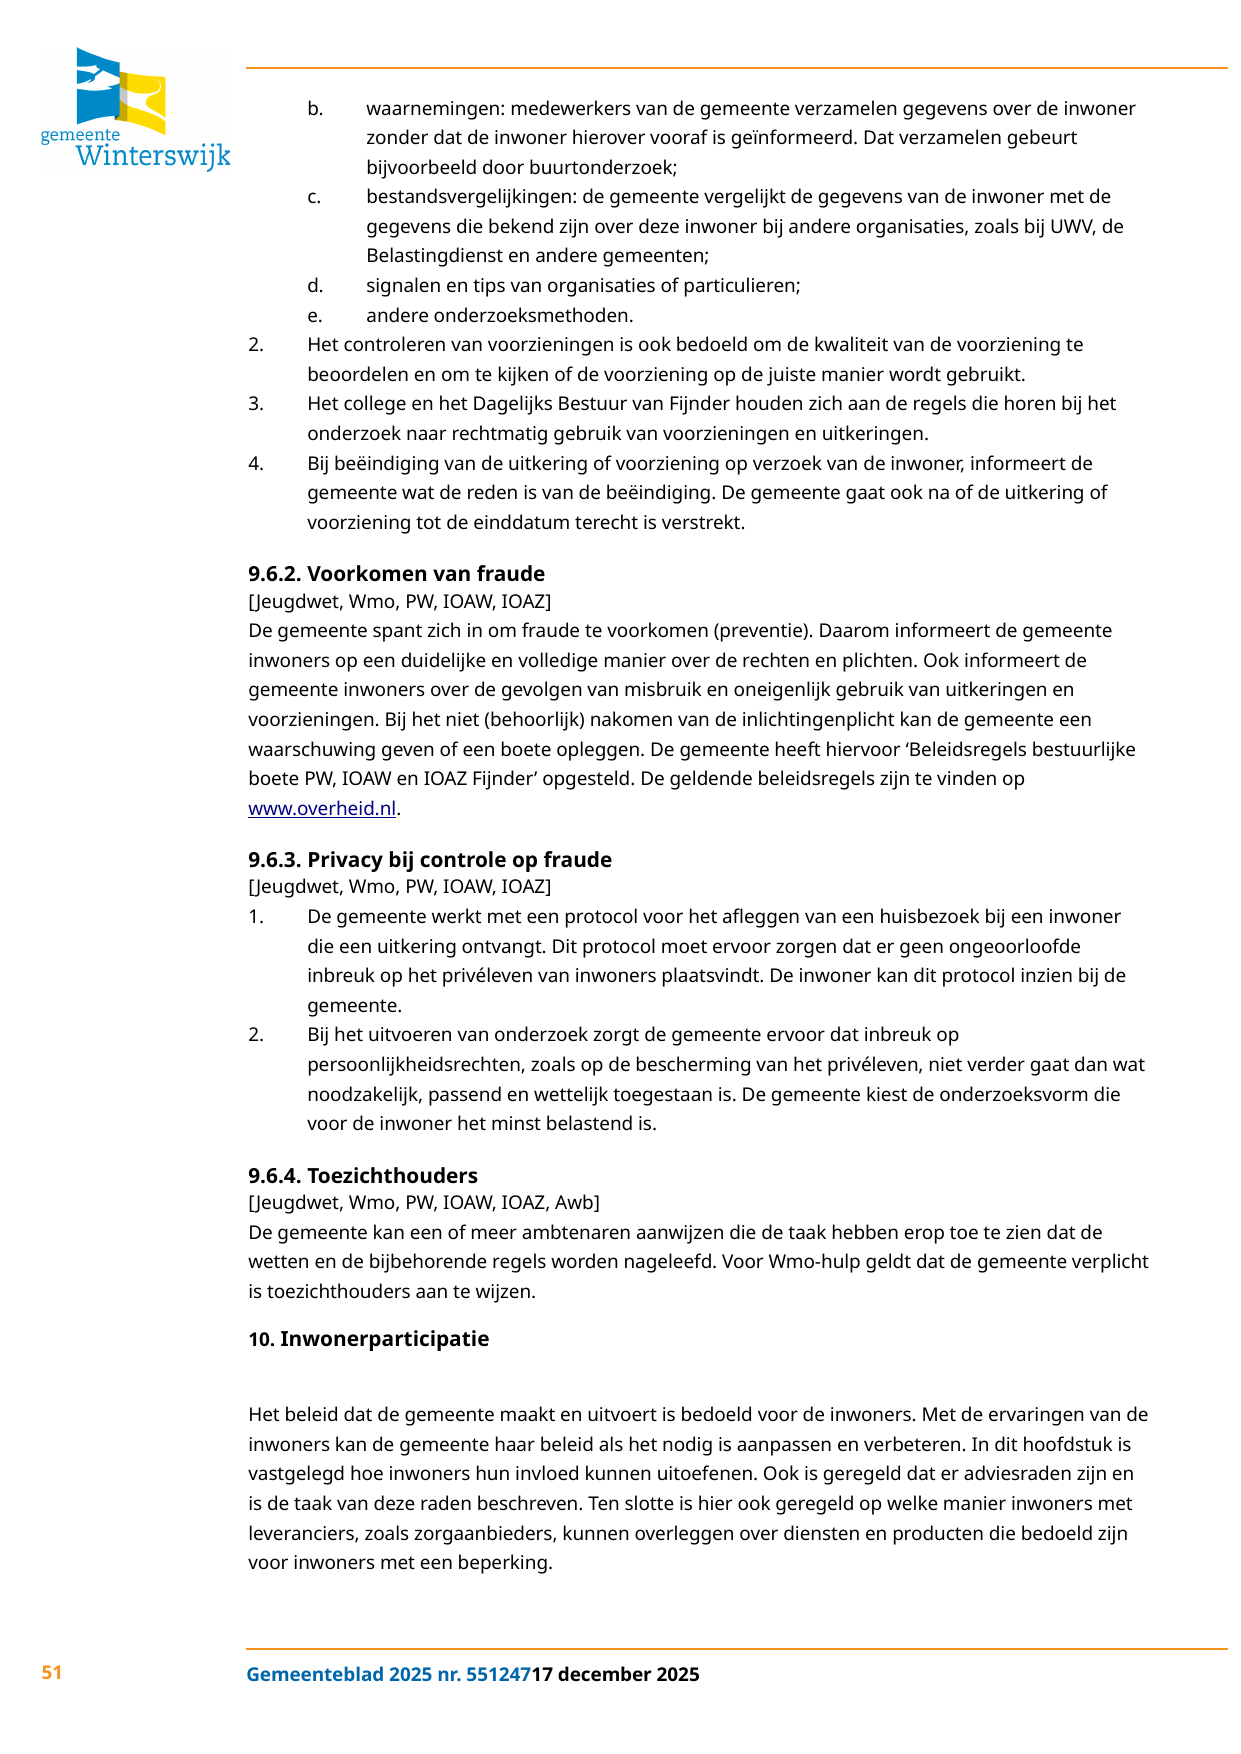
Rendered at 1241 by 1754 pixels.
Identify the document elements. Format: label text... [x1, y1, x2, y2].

text [Jeugdwet, Wmo, PW, IOAW, IOAZ] [248, 588, 1152, 613]
list Bij beëindiging van de uitkering of voorziening op verzoek van de inwoner, informeert de gemeente wat de reden is van de beëindiging. De gemeente gaat ook na of de uitkering of voorziening tot de einddatum terecht is verstrekt. [248, 450, 1152, 535]
text De gemeente spant zich in om fraude te voorkomen (preventie). Daarom informeert de gemeente inwoners op een duidelijke en volledige manier over de rechten en plichten. Ook informeert de gemeente inwoners over de gevolgen van misbruik en oneigenlijk gebruik van uitkeringen en voorzieningen. Bij het niet (behoorlijk) nakomen van de inlichtingenplicht kan de gemeente een waarschuwing geven of een boete opleggen. De gemeente heeft hiervoor ‘Beleidsregels bestuurlijke boete PW, IOAW en IOAZ Fijnder’ opgesteld. De geldende beleidsregels zijn te vinden op www.overheid.nl. [248, 617, 1152, 821]
list Het college en het Dagelijks Bestuur van Fijnder houden zich aan de regels die horen bij het onderzoek naar rechtmatig gebruik van voorzieningen en uitkeringen. [248, 391, 1152, 446]
list De gemeente werkt met een protocol voor het afleggen van een huisbezoek bij een inwoner die een uitkering ontvangt. Dit protocol moet ervoor zorgen dat er geen ongeoorloofde inbreuk op het privéleven van inwoners plaatsvindt. De inwoner kan dit protocol inzien bij de gemeente. [248, 903, 1152, 1018]
text 9.6.3. Privacy bij controle op fraude [248, 845, 1152, 874]
list signalen en tips van organisaties of particulieren; [307, 272, 1152, 298]
text De gemeente kan een of meer ambtenaren aanwijzen die de taak hebben erop toe te zien dat de wetten en de bijbehorende regels worden nageleefd. Voor Wmo-hulp geldt dat de gemeente verplicht is toezichthouders aan te wijzen. [248, 1219, 1152, 1304]
text 9.6.2. Voorkomen van fraude [248, 559, 1152, 588]
list andere onderzoeksmethoden. [307, 302, 1152, 328]
list Het controleren van voorzieningen is ook bedoeld om de kwaliteit van de voorziening te beoordelen en om te kijken of de voorziening op de juiste manier wordt gebruikt. [248, 331, 1152, 387]
list waarnemingen: medewerkers van de gemeente verzamelen gegevens over de inwoner zonder dat de inwoner hierover vooraf is geïnformeerd. Dat verzamelen gebeurt bijvoorbeeld door buurtonderzoek; [307, 95, 1152, 180]
list Bij het uitvoeren van onderzoek zorgt de gemeente ervoor dat inbreuk op persoonlijkheidsrechten, zoals op de bescherming van het privéleven, niet verder gaat dan wat noodzakelijk, passend en wettelijk toegestaan is. De gemeente kiest de onderzoeksvorm die voor de inwoner het minst belastend is. [248, 1022, 1152, 1136]
text [Jeugdwet, Wmo, PW, IOAW, IOAZ] [248, 874, 1152, 899]
text 9.6.4. Toezichthouders [248, 1161, 1152, 1189]
text 10. Inwonerparticipatie [248, 1324, 1152, 1352]
picture [41, 47, 231, 172]
list bestandsvergelijkingen: de gemeente vergelijkt de gegevens van de inwoner met de gegevens die bekend zijn over deze inwoner bij andere organisaties, zoals bij UWV, de Belastingdienst en andere gemeenten; [307, 183, 1152, 268]
text Het beleid dat de gemeente maakt en uitvoert is bedoeld voor de inwoners. Met de ervaringen van de inwoners kan de gemeente haar beleid als het nodig is aanpassen en verbeteren. In dit hoofdstuk is vastgelegd hoe inwoners hun invloed kunnen uitoefenen. Ook is geregeld dat er adviesraden zijn en is de taak van deze raden beschreven. Ten slotte is hier ook geregeld op welke manier inwoners met leveranciers, zoals zorgaanbieders, kunnen overleggen over diensten en producten die bedoeld zijn voor inwoners met een beperking. [248, 1401, 1152, 1575]
picture [225, 153, 231, 162]
text [Jeugdwet, Wmo, PW, IOAW, IOAZ, Awb] [248, 1189, 1152, 1215]
